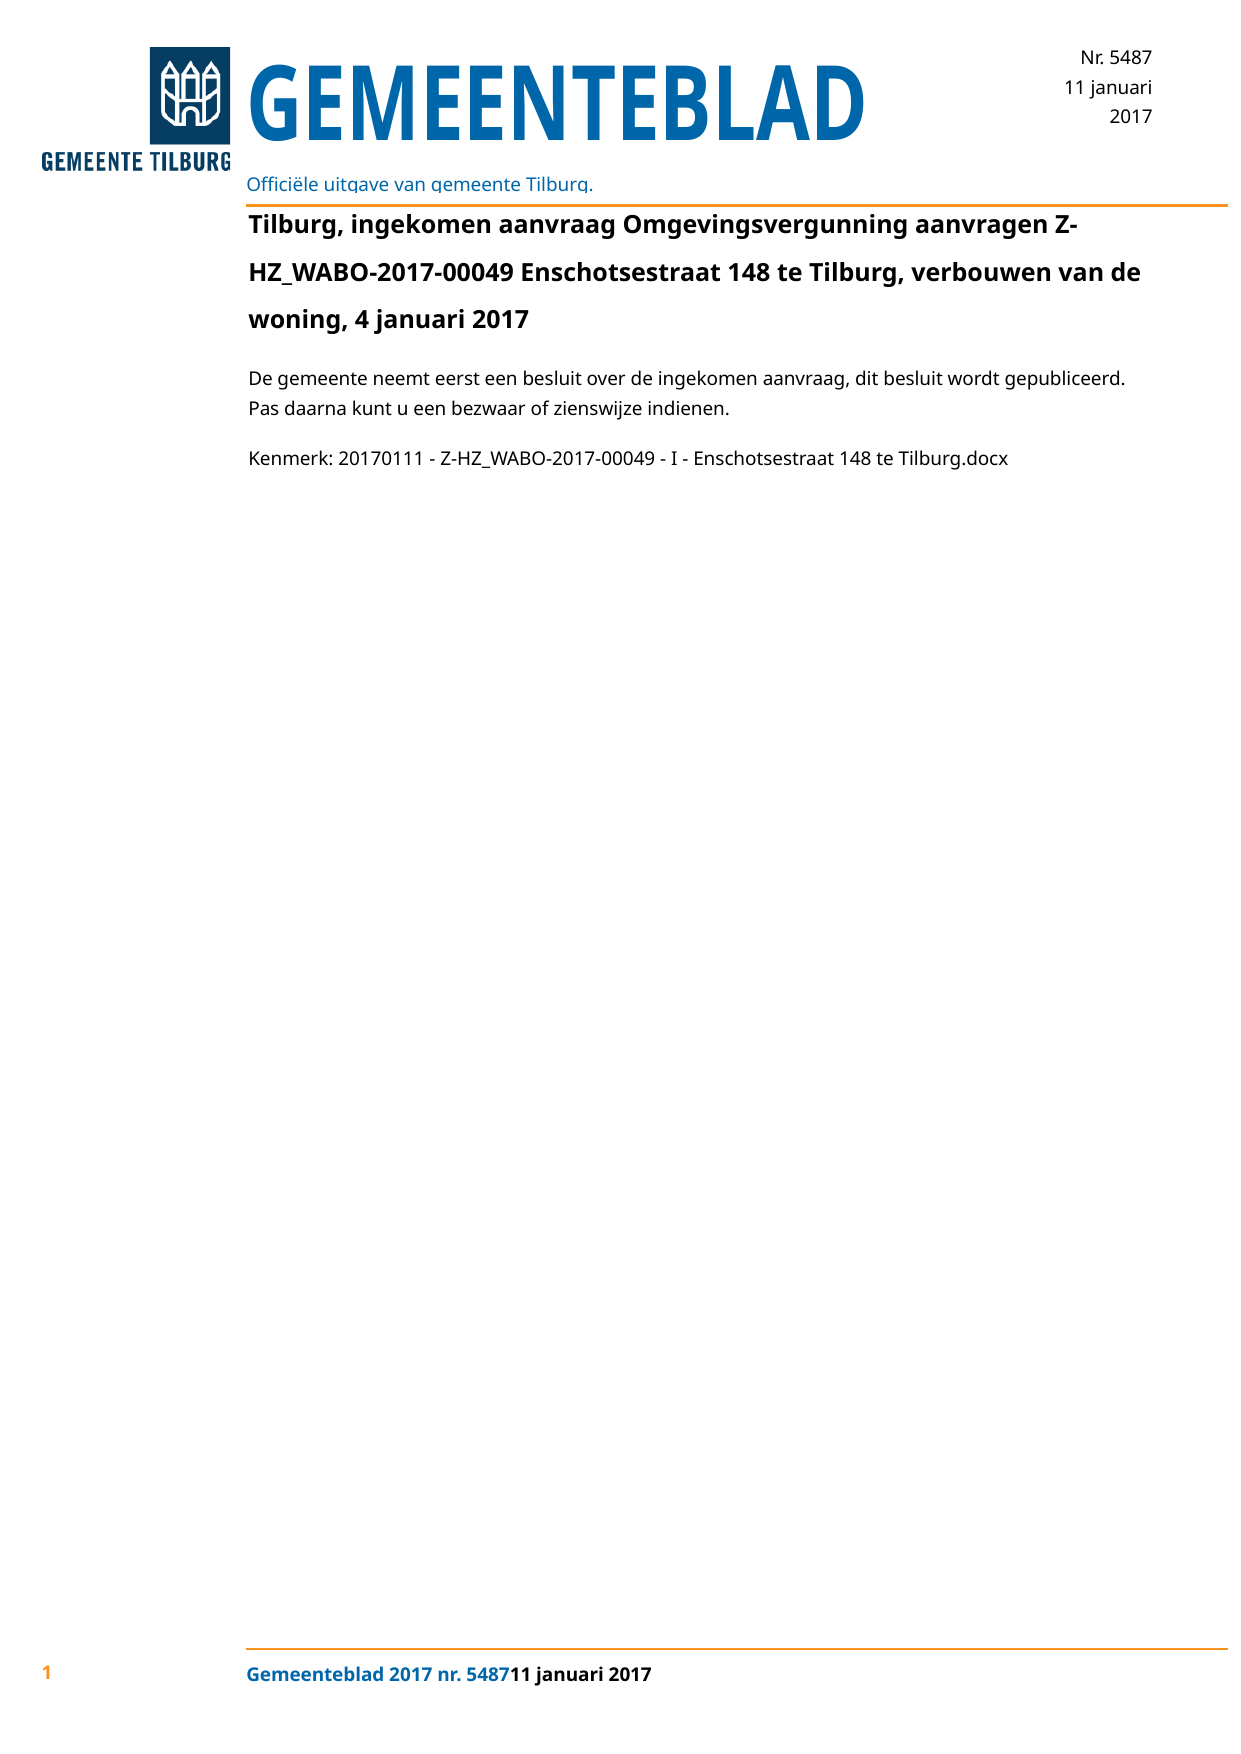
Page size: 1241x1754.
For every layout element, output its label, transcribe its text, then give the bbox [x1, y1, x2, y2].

text Tilburg, ingekomen aanvraag Omgevingsvergunning aanvragen Z-HZ_WABO-2017-00049 Enschotsestraat 148 te Tilburg, verbouwen van de woning, 4 januari 2017 [248, 207, 1152, 336]
picture [41, 47, 231, 172]
text De gemeente neemt eerst een besluit over de ingekomen aanvraag, dit besluit wordt gepubliceerd. Pas daarna kunt u een bezwaar of zienswijze indienen. [248, 366, 1152, 421]
text Kenmerk: 20170111 - Z-HZ_WABO-2017-00049 - I - Enschotsestraat 148 te Tilburg.docx [248, 446, 1152, 471]
